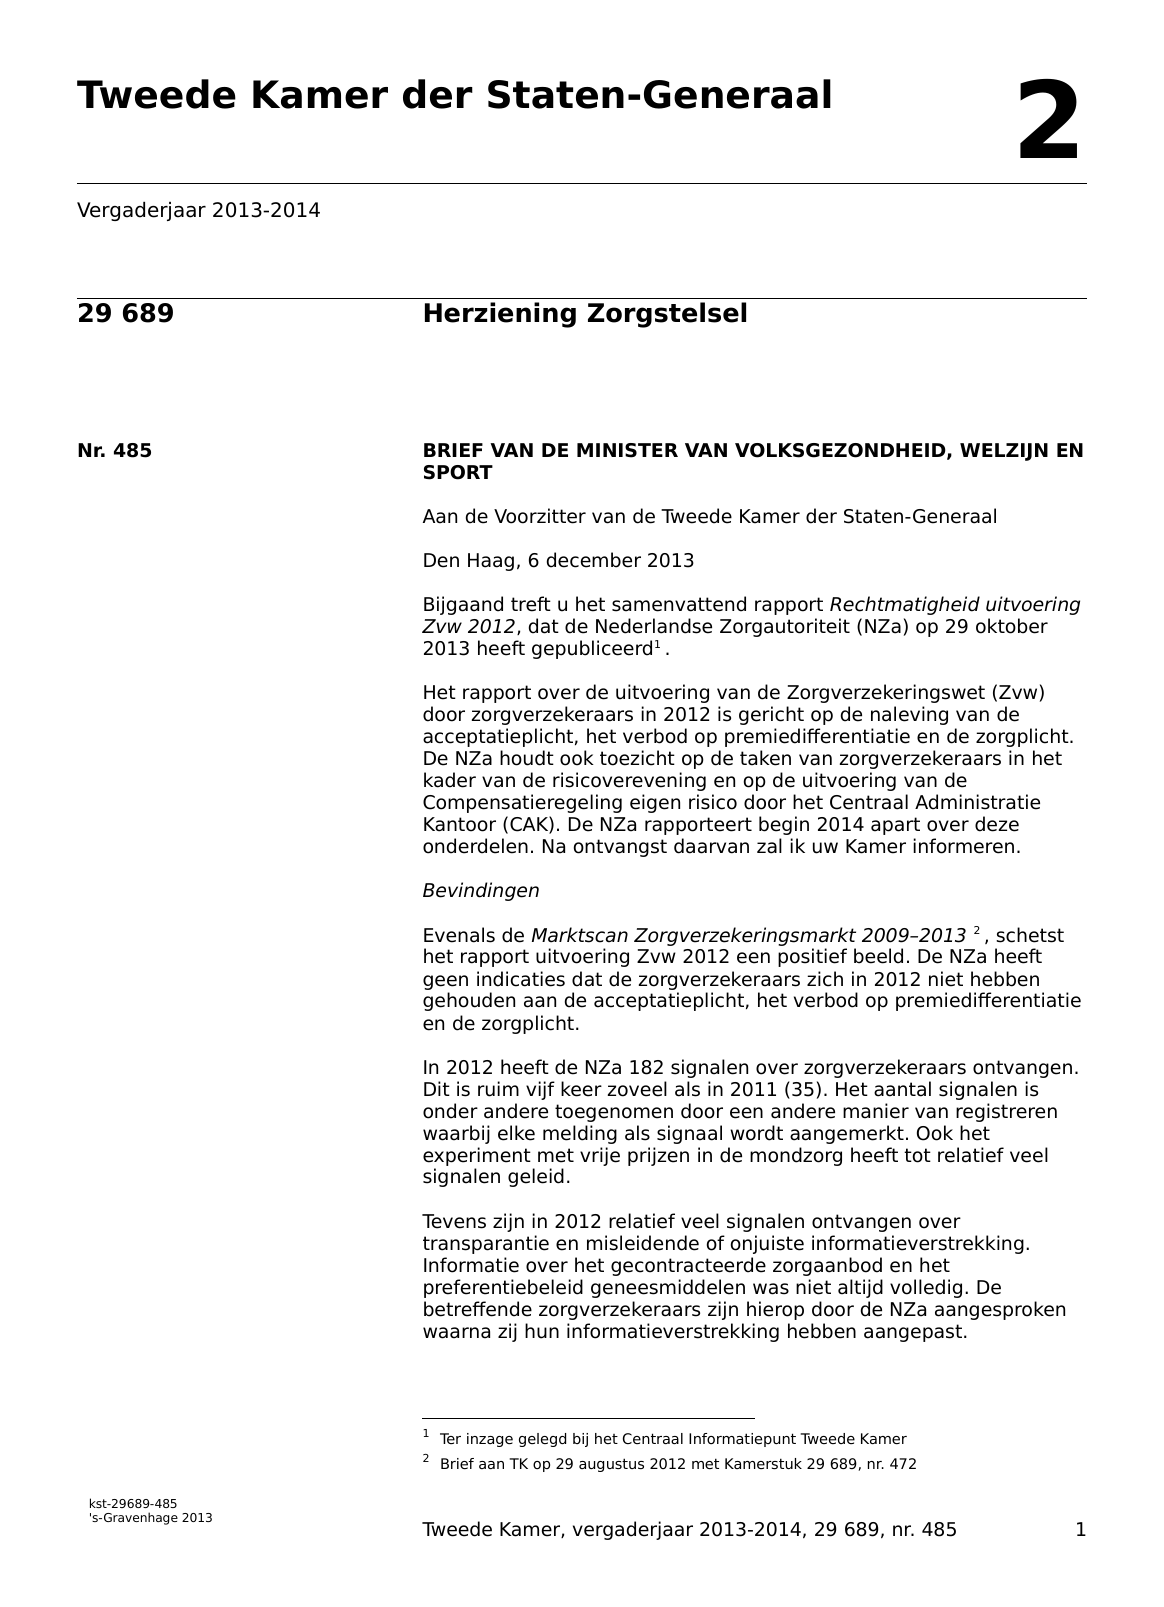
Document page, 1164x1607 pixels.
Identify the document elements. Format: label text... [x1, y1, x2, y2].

text Brief aan TK op 29 augustus 2012 met Kamerstuk 29 689, nr. 472 [422, 1452, 1087, 1474]
text Aan de Voorzitter van de Tweede Kamer der Staten-Generaal [422, 506, 1087, 528]
text Ter inzage gelegd bij het Centraal Informatiepunt Tweede Kamer [422, 1427, 1087, 1449]
subtitle Bevindingen [422, 880, 1087, 902]
text In 2012 heeft de NZa 182 signalen over zorgverzekeraars ontvangen. Dit is ruim vijf keer zoveel als in 2011 (35). Het aantal signalen is onder andere toegenomen door een andere manier van registreren waarbij elke melding als signaal wordt aangemerkt. Ook het experiment met vrije prijzen in de mondzorg heeft tot relatief veel signalen geleid. [422, 1057, 1087, 1188]
table_cell Vergaderjaar 2013-2014 [77, 184, 1087, 298]
text Bijgaand treft u het samenvattend rapport Rechtmatigheid uitvoering Zvw 2012, dat de Nederlandse Zorgautoriteit (NZa) op 29 oktober 2013 heeft gepubliceerd. [422, 594, 1087, 660]
text Het rapport over de uitvoering van de Zorgverzekeringswet (Zvw) door zorgverzekeraars in 2012 is gericht op de naleving van de acceptatieplicht, het verbod op premiedifferentiatie en de zorgplicht. De NZa houdt ook toezicht op de taken van zorgverzekeraars in het kader van de risicoverevening en op de uitvoering van de Compensatieregeling eigen risico door het Centraal Administratie Kantoor (CAK). De NZa rapporteert begin 2014 apart over deze onderdelen. Na ontvangst daarvan zal ik uw Kamer informeren. [422, 682, 1087, 858]
text kst-29689-485 [88, 1497, 323, 1511]
subtitle Nr. 485 BRIEF VAN DE MINISTER VAN VOLKSGEZONDHEID, WELZIJN EN SPORT [77, 440, 1087, 484]
table_header Tweede Kamer der Staten-Generaal [77, 59, 886, 183]
subtitle 29 689 Herziening Zorgstelsel [77, 299, 1087, 329]
text Evenals de Marktscan Zorgverzekeringsmarkt 2009–2013 , schetst het rapport uitvoering Zvw 2012 een positief beeld. De NZa heeft geen indicaties dat de zorgverzekeraars zich in 2012 niet hebben gehouden aan de acceptatieplicht, het verbod op premiedifferentiatie en de zorgplicht. [422, 924, 1087, 1034]
text Den Haag, 6 december 2013 [422, 550, 1087, 572]
text 's-Gravenhage 2013 [88, 1511, 323, 1525]
table_header 2 [886, 59, 1087, 183]
text Tevens zijn in 2012 relatief veel signalen ontvangen over transparantie en misleidende of onjuiste informatieverstrekking. Informatie over het gecontracteerde zorgaanbod en het preferentiebeleid geneesmiddelen was niet altijd volledig. De betreffende zorgverzekeraars zijn hierop door de NZa aangesproken waarna zij hun informatieverstrekking hebben aangepast. [422, 1211, 1087, 1342]
